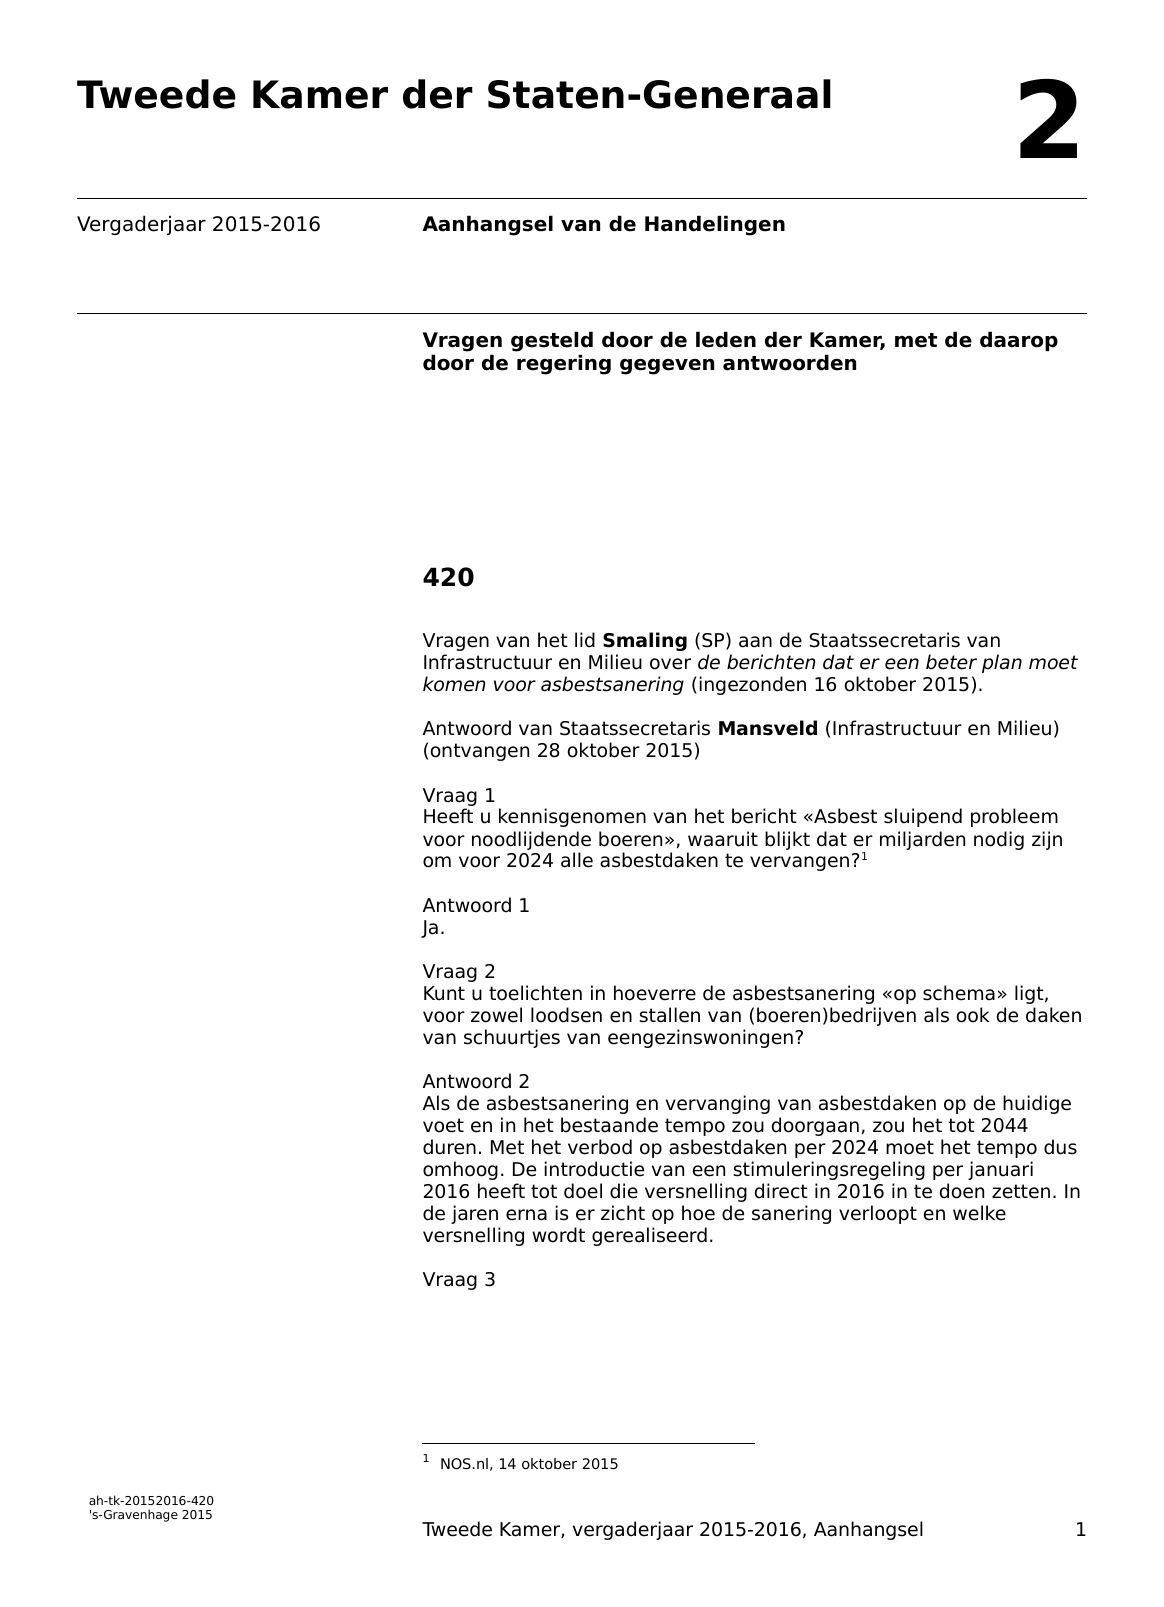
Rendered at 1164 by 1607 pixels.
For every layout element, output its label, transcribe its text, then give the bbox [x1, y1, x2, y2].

text Als de asbestsanering en vervanging van asbestdaken op de huidige voet en in het bestaande tempo zou doorgaan, zou het tot 2044 duren. Met het verbod op asbestdaken per 2024 moet het tempo dus omhoog. De introductie van een stimuleringsregeling per januari 2016 heeft tot doel die versnelling direct in 2016 in te doen zetten. In de jaren erna is er zicht op hoe de sanering verloopt en welke versnelling wordt gerealiseerd. [422, 1093, 1087, 1247]
text ah-tk-20152016-420 [88, 1494, 323, 1508]
table_header 2 [886, 59, 1087, 198]
text Heeft u kennisgenomen van het bericht «Asbest sluipend probleem voor noodlijdende boeren», waaruit blijkt dat er miljarden nodig zijn om voor 2024 alle asbestdaken te vervangen? [422, 806, 1087, 872]
text 's-Gravenhage 2015 [88, 1508, 323, 1522]
table_cell Vergaderjaar 2015-2016 [77, 199, 422, 313]
text Vragen van het lid Smaling (SP) aan de Staatssecretaris van Infrastructuur en Milieu over de berichten dat er een beter plan moet komen voor asbestsanering (ingezonden 16 oktober 2015). [422, 630, 1087, 696]
text Antwoord 2 [422, 1071, 1087, 1093]
table_cell Vragen gesteld door de leden der Kamer, met de daarop door de regering gegeven antwoorden [422, 314, 1087, 375]
text Vraag 2 [422, 961, 1087, 983]
table_cell Aanhangsel van de Handelingen [422, 199, 1087, 313]
text Ja. [422, 917, 1087, 938]
text Antwoord 1 [422, 894, 1087, 917]
text Antwoord van Staatssecretaris Mansveld (Infrastructuur en Milieu) (ontvangen 28 oktober 2015) [422, 718, 1087, 762]
text Kunt u toelichten in hoeverre de asbestsanering «op schema» ligt, voor zowel loodsen en stallen van (boeren)bedrijven als ook de daken van schuurtjes van eengezinswoningen? [422, 983, 1087, 1049]
table_cell [77, 314, 422, 375]
table_header Tweede Kamer der Staten-Generaal [77, 59, 886, 198]
text 420 [422, 563, 1087, 592]
text NOS.nl, 14 oktober 2015 [422, 1452, 1087, 1474]
text Vraag 3 [422, 1269, 1087, 1291]
text Vraag 1 [422, 784, 1087, 806]
